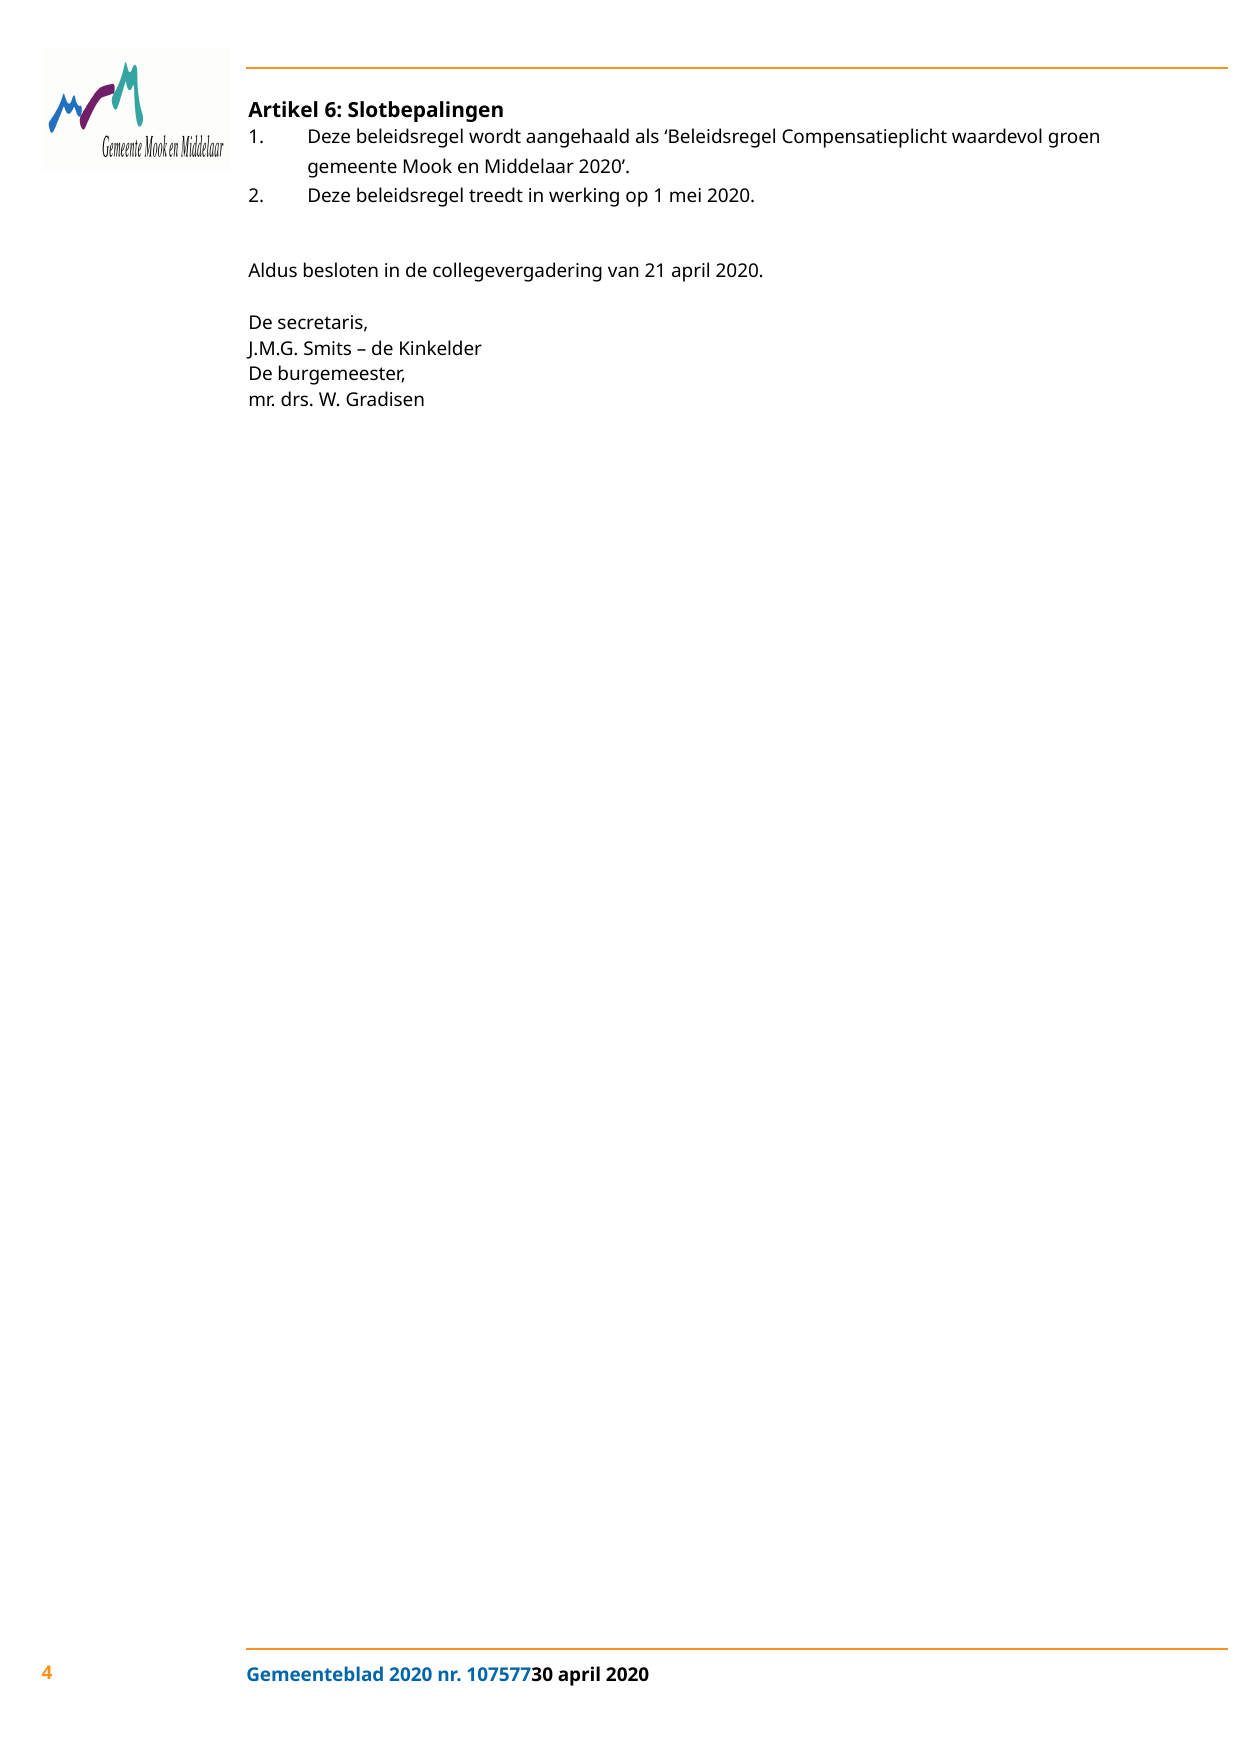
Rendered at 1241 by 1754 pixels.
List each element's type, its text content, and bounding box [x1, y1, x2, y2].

text J.M.G. Smits – de Kinkelder [248, 335, 1152, 361]
text mr. drs. W. Gradisen [248, 386, 1152, 412]
text De secretaris, [248, 309, 1152, 335]
text Aldus besloten in de collegevergadering van 21 april 2020. [248, 258, 1152, 283]
picture [41, 47, 231, 172]
list Deze beleidsregel treedt in werking op 1 mei 2020. [248, 182, 1152, 208]
text De burgemeester, [248, 361, 1152, 386]
list Deze beleidsregel wordt aangehaald als ‘Beleidsregel Compensatieplicht waardevol groen gemeente Mook en Middelaar 2020’. [248, 123, 1152, 178]
text Artikel 6: Slotbepalingen [248, 95, 1152, 123]
